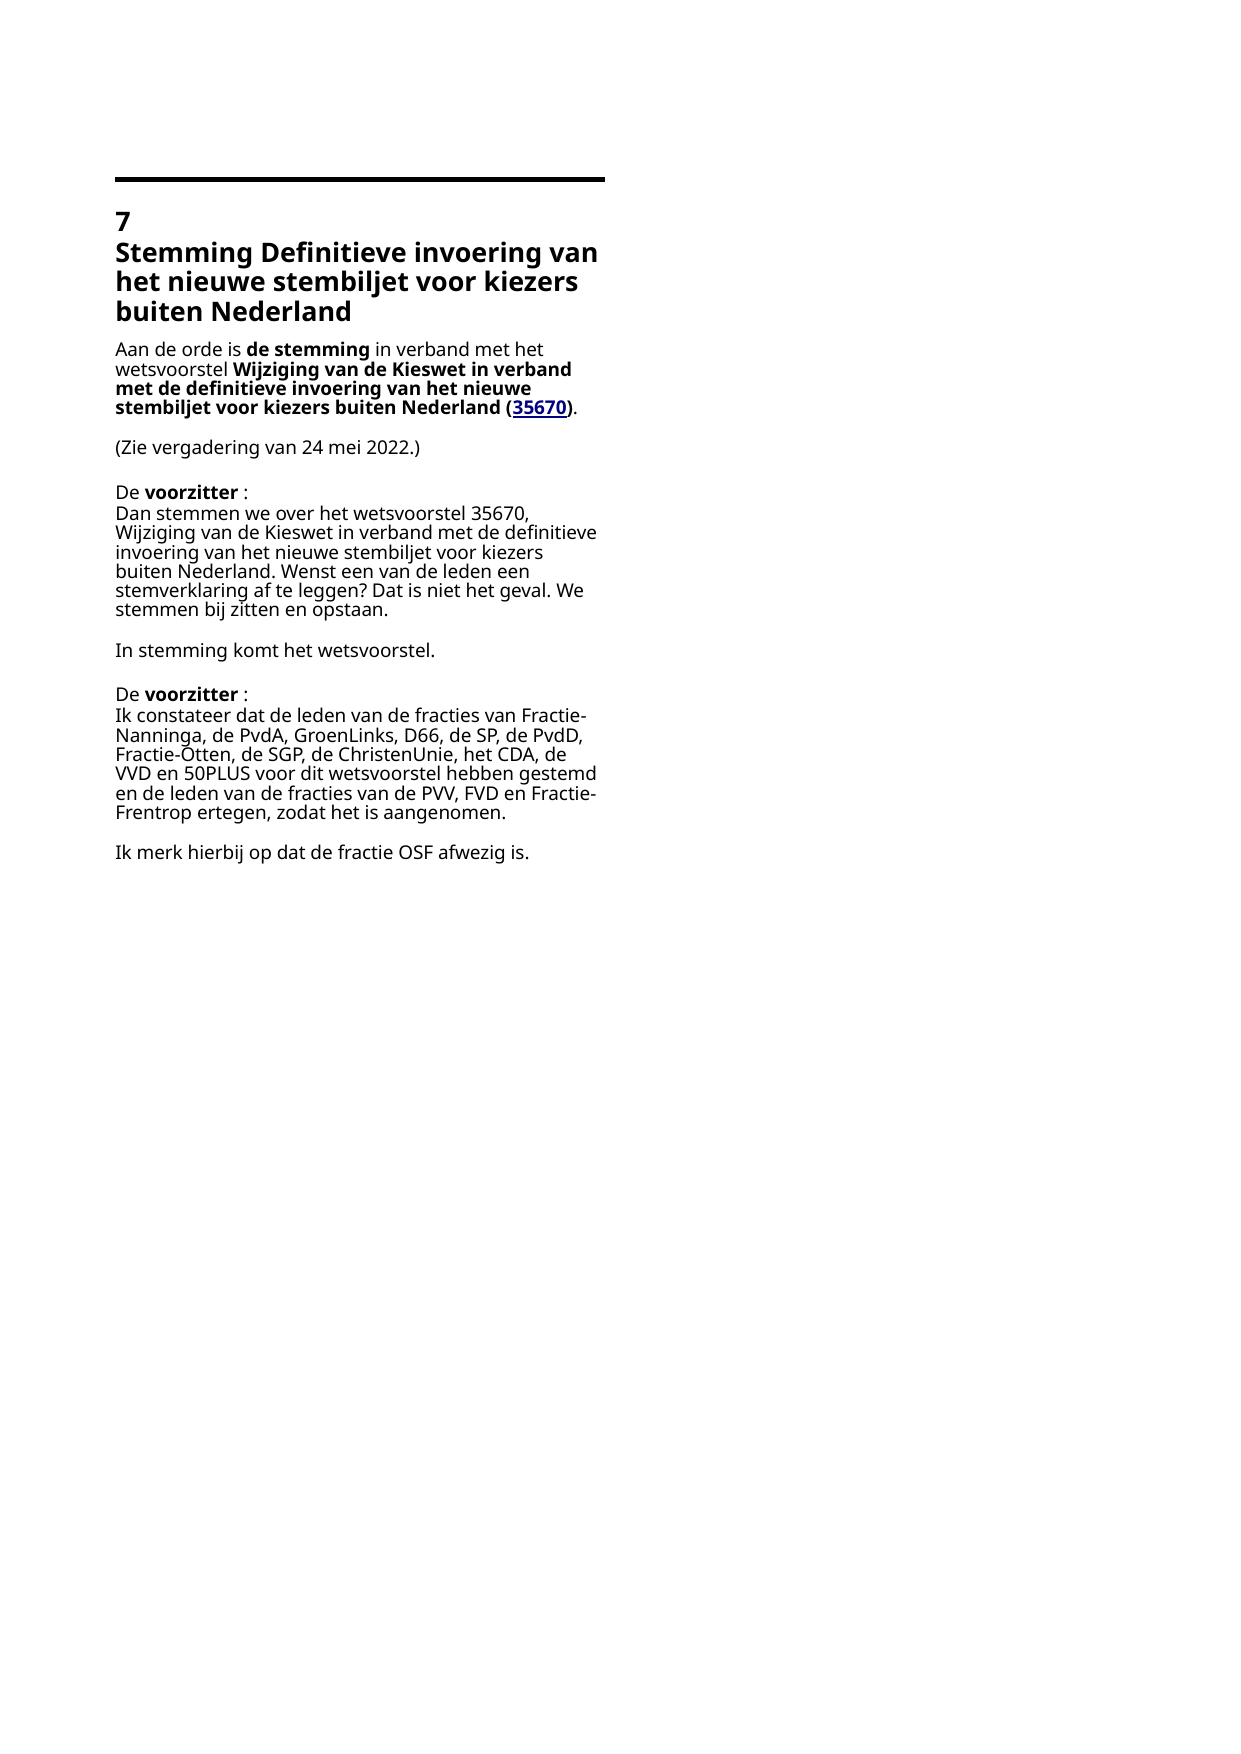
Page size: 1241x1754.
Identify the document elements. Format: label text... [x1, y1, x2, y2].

text Dan stemmen we over het wetsvoorstel 35670, Wijziging van de Kieswet in verband met de definitieve invoering van het nieuwe stembiljet voor kiezers buiten Nederland. Wenst een van de leden een stemverklaring af te leggen? Dat is niet het geval. We stemmen bij zitten en opstaan. [115, 505, 605, 621]
text 7 [115, 203, 605, 239]
text Stemming Definitieve invoering van het nieuwe stembiljet voor kiezers buiten Nederland [115, 239, 605, 341]
text In stemming komt het wetsvoorstel. [115, 642, 605, 661]
text Ik merk hierbij op dat de fractie OSF afwezig is. [115, 844, 605, 863]
text De voorzitter : [115, 682, 605, 707]
text Aan de orde is de stemming in verband met het wetsvoorstel Wijziging van de Kieswet in verband met de definitieve invoering van het nieuwe stembiljet voor kiezers buiten Nederland (35670). [115, 341, 605, 418]
text De voorzitter : [115, 479, 605, 505]
text Ik constateer dat de leden van de fracties van Fractie-Nanninga, de PvdA, GroenLinks, D66, de SP, de PvdD, Fractie-Otten, de SGP, de ChristenUnie, het CDA, de VVD en 50PLUS voor dit wetsvoorstel hebben gestemd en de leden van de fracties van de PVV, FVD en Fractie-Frentrop ertegen, zodat het is aangenomen. [115, 707, 605, 823]
text (Zie vergadering van 24 mei 2022.) [115, 439, 605, 458]
